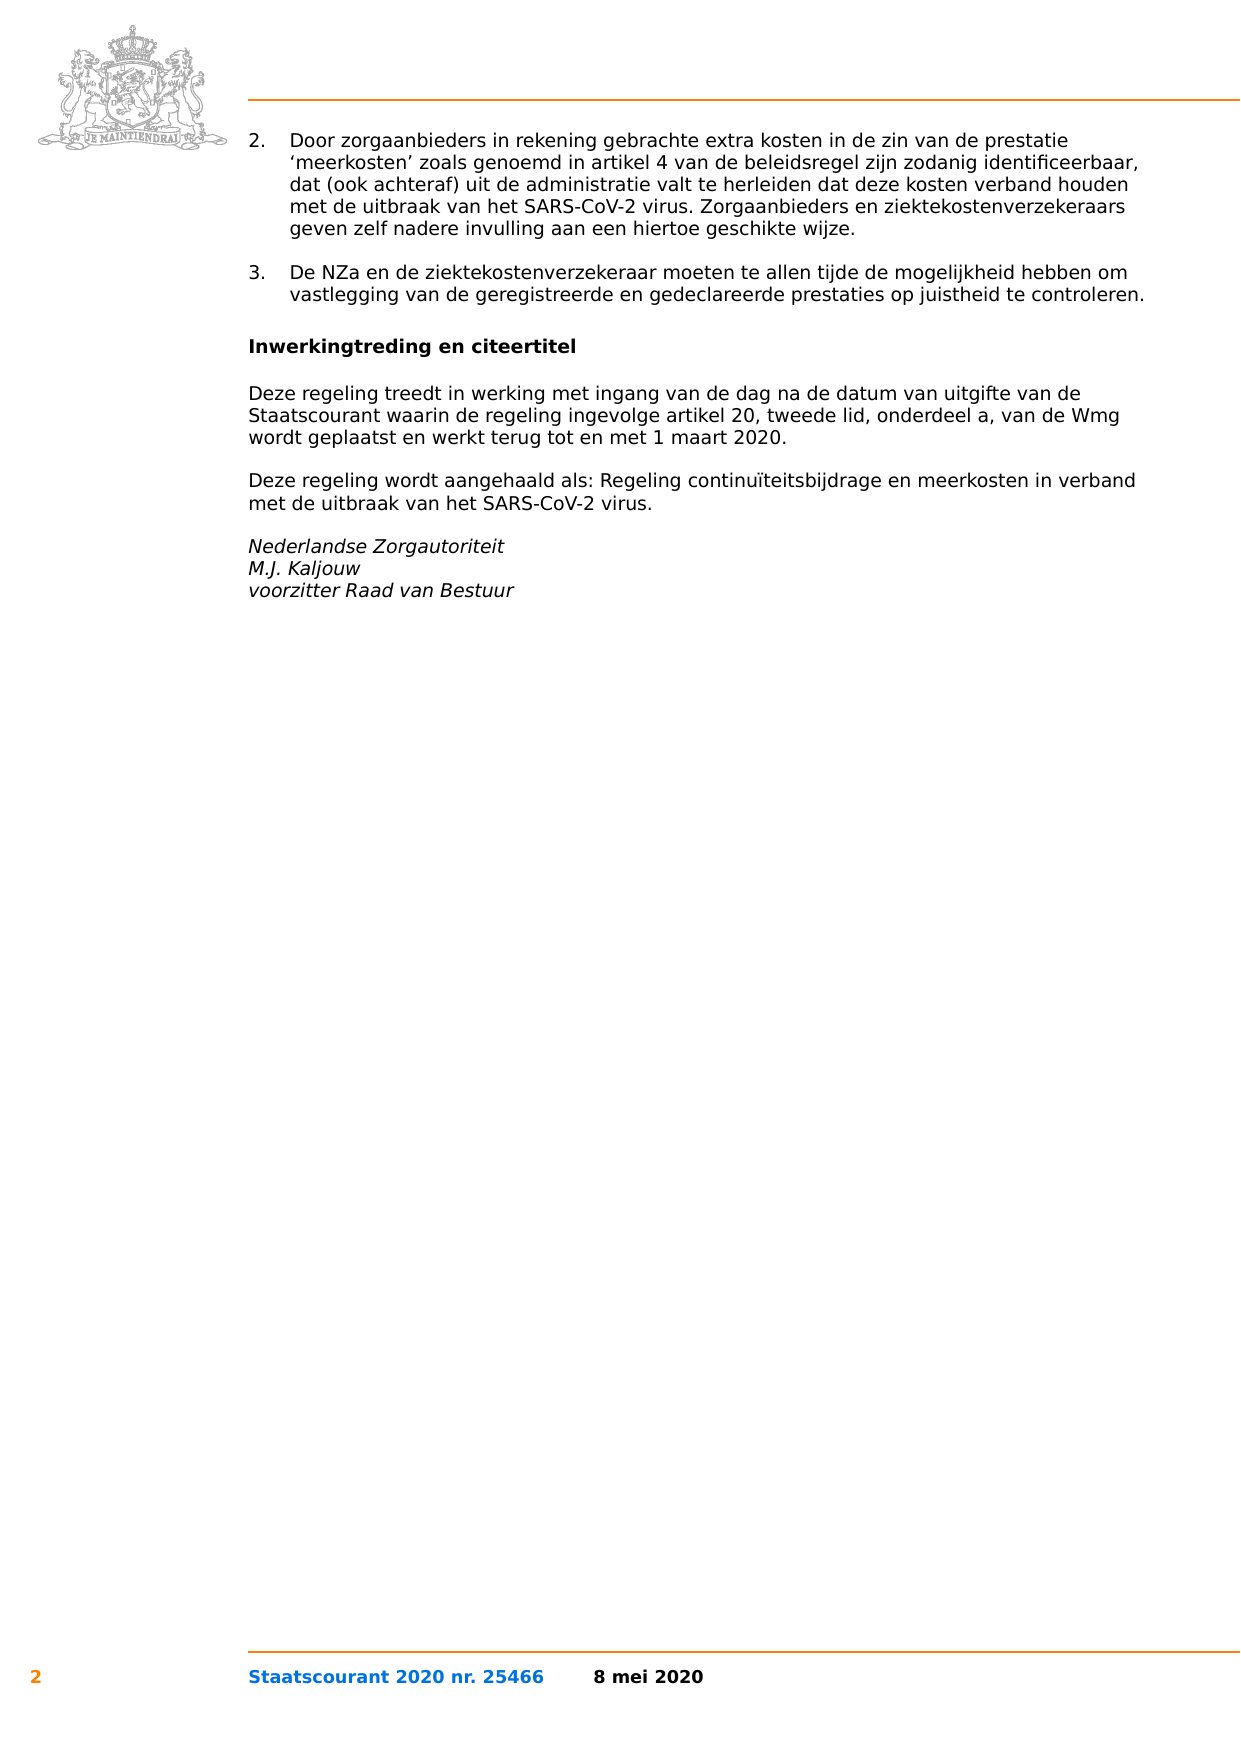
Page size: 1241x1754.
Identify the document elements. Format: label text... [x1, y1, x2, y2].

text 3. De NZa en de ziektekostenverzekeraar moeten te allen tijde de mogelijkheid hebben om vastlegging van de geregistreerde en gedeclareerde prestaties op juistheid te controleren. [248, 262, 1163, 306]
text 2. Door zorgaanbieders in rekening gebrachte extra kosten in de zin van de prestatie ‘meerkosten’ zoals genoemd in artikel 4 van de beleidsregel zijn zodanig identificeerbaar, dat (ook achteraf) uit de administratie valt te herleiden dat deze kosten verband houden met de uitbraak van het SARS-CoV-2 virus. Zorgaanbieders en ziektekostenverzekeraars geven zelf nadere invulling aan een hiertoe geschikte wijze. [248, 130, 1163, 240]
text Nederlandse Zorgautoriteit M.J. Kaljouw voorzitter Raad van Bestuur [248, 536, 1163, 602]
text Deze regeling treedt in werking met ingang van de dag na de datum van uitgifte van de Staatscourant waarin de regeling ingevolge artikel 20, tweede lid, onderdeel a, van de Wmg wordt geplaatst en werkt terug tot en met 1 maart 2020. [248, 383, 1163, 448]
text Deze regeling wordt aangehaald als: Regeling continuïteitsbijdrage en meerkosten in verband met de uitbraak van het SARS-CoV-2 virus. [248, 470, 1163, 514]
subtitle Inwerkingtreding en citeertitel [248, 336, 1163, 358]
picture [38, 25, 227, 150]
